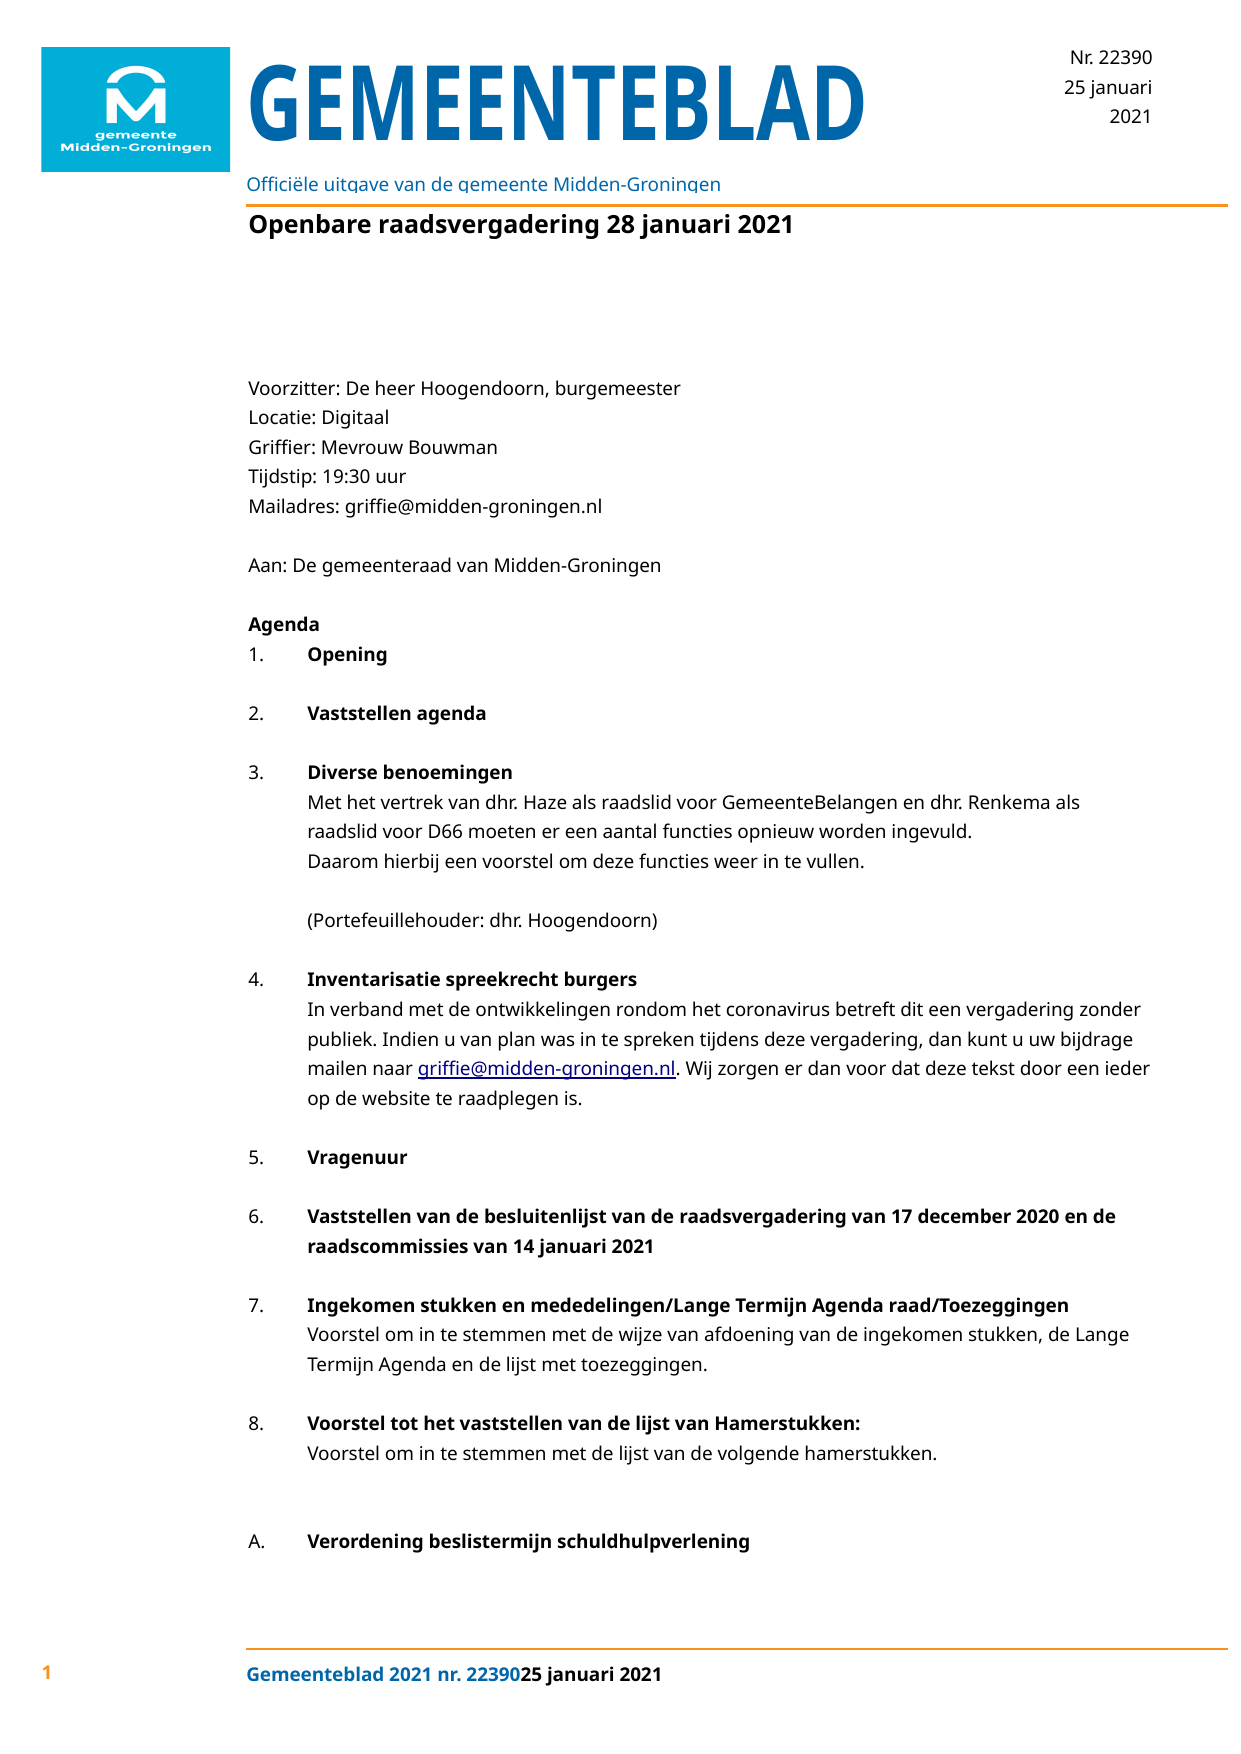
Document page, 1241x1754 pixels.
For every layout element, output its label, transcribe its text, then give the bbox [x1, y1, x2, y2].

text Tijdstip: 19:30 uur [248, 464, 1152, 489]
list Voorstel om in te stemmen met de wijze van afdoening van de ingekomen stukken, de Lange Termijn Agenda en de lijst met toezeggingen. [248, 1322, 1152, 1377]
list Daarom hierbij een voorstel om deze functies weer in te vullen. [248, 848, 1152, 874]
list Verordening beslistermijn schuldhulpverlening [248, 1529, 1152, 1554]
list Ingekomen stukken en mededelingen/Lange Termijn Agenda raad/Toezeggingen [248, 1292, 1152, 1318]
text Openbare raadsvergadering 28 januari 2021 [248, 207, 1152, 241]
list Inventarisatie spreekrecht burgers [248, 967, 1152, 992]
text Aan: De gemeenteraad van Midden-Groningen [248, 552, 1152, 578]
text Mailadres: griffie@midden-groningen.nl [248, 493, 1152, 519]
text Voorzitter: De heer Hoogendoorn, burgemeester [248, 375, 1152, 401]
picture [107, 89, 165, 122]
list Voorstel tot het vaststellen van de lijst van Hamerstukken: [248, 1410, 1152, 1436]
picture [184, 146, 190, 153]
picture [108, 66, 164, 82]
list Met het vertrek van dhr. Haze als raadslid voor GemeenteBelangen en dhr. Renkema als raadslid voor D66 moeten er een aantal functies opnieuw worden ingevuld. [248, 789, 1152, 844]
list Voorstel om in te stemmen met de lijst van de volgende hamerstukken. [248, 1440, 1152, 1466]
list Vaststellen agenda [248, 700, 1152, 726]
list In verband met de ontwikkelingen rondom het coronavirus betreft dit een vergadering zonder publiek. Indien u van plan was in te spreken tijdens deze vergadering, dan kunt u uw bijdrage mailen naar griffie@midden-groningen.nl. Wij zorgen er dan voor dat deze tekst door een ieder op de website te raadplegen is. [248, 996, 1152, 1111]
list Opening [248, 641, 1152, 667]
text Griffier: Mevrouw Bouwman [248, 434, 1152, 460]
list (Portefeuillehouder: dhr. Hoogendoorn) [248, 907, 1152, 933]
list Diverse benoemingen [248, 759, 1152, 785]
text Agenda [248, 612, 1152, 637]
list Vaststellen van de besluitenlijst van de raadsvergadering van 17 december 2020 en de raadscommissies van 14 januari 2021 [248, 1203, 1152, 1258]
list Vragenuur [248, 1144, 1152, 1170]
text Locatie: Digitaal [248, 404, 1152, 430]
